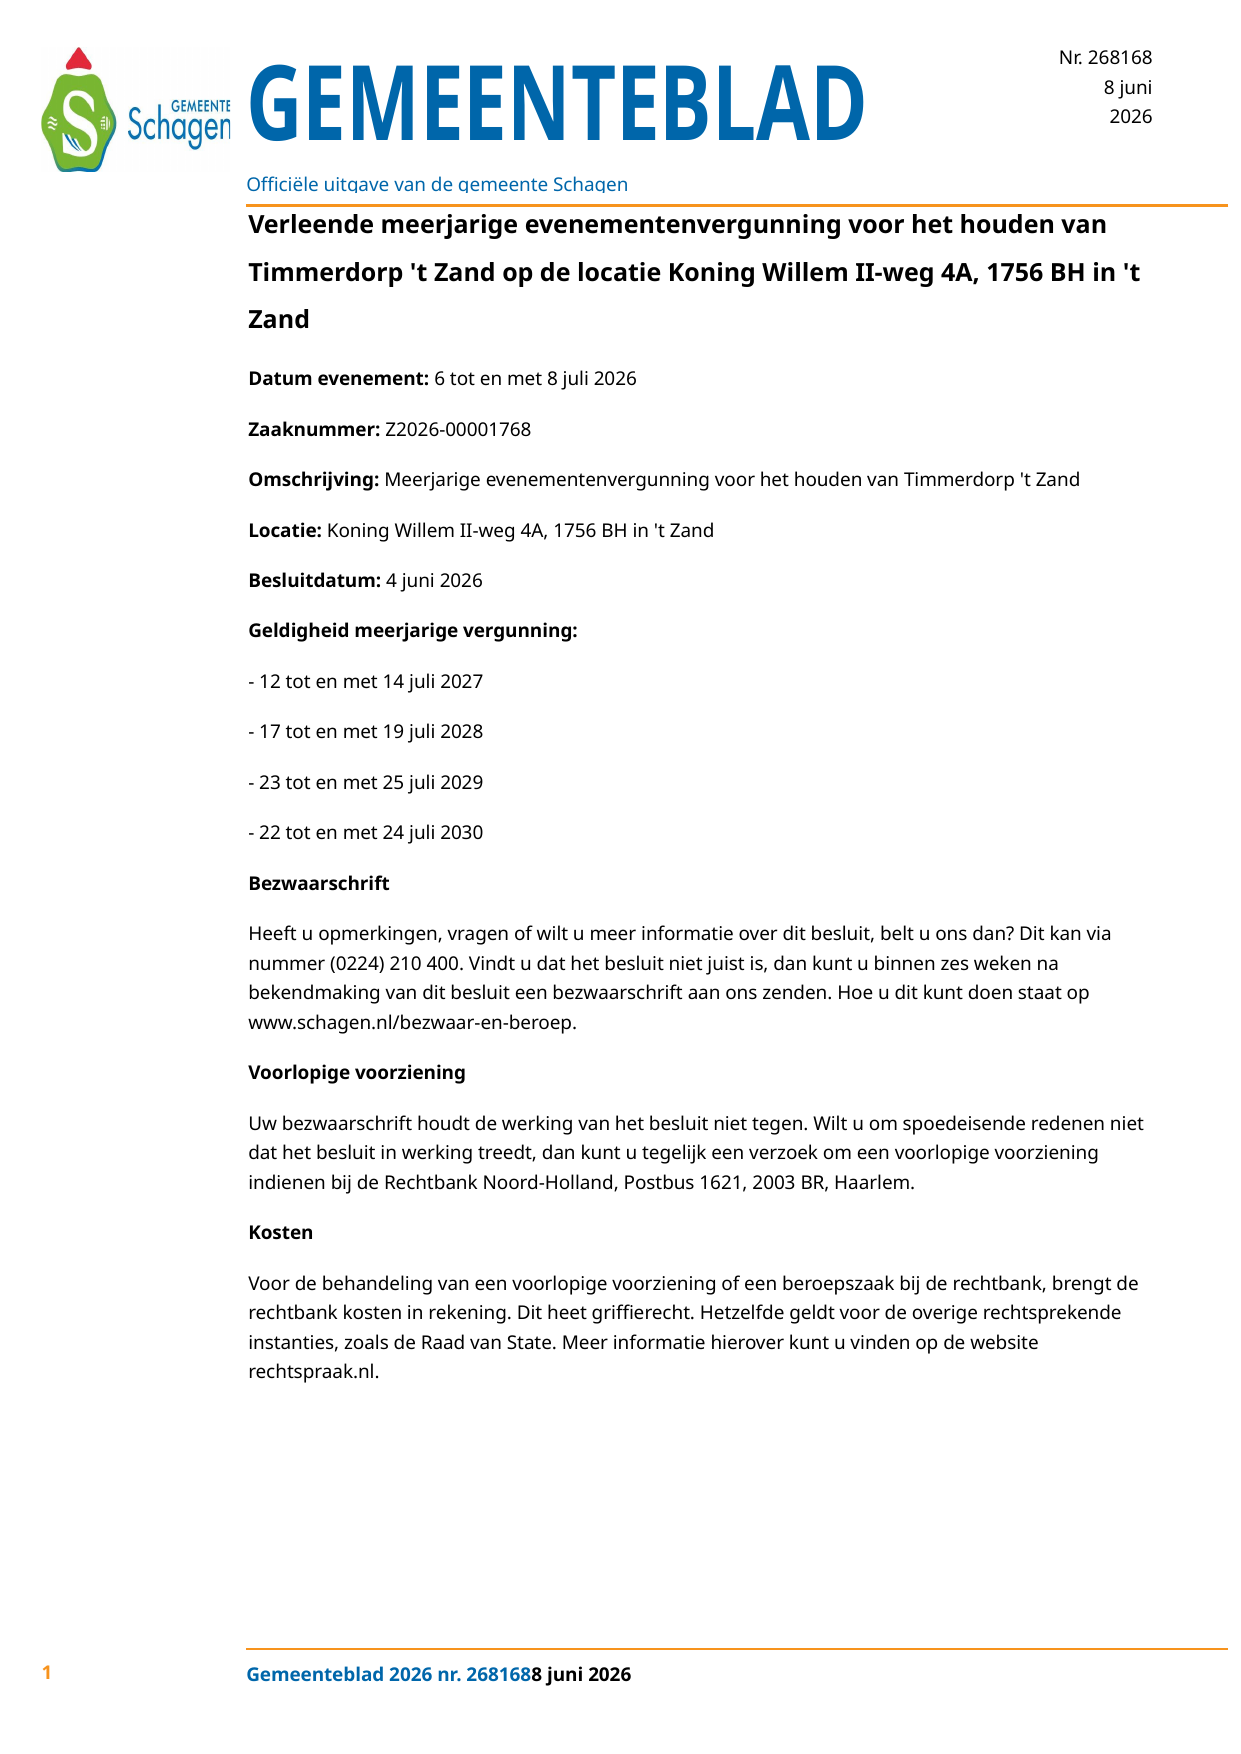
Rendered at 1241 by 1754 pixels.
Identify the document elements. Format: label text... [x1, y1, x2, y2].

text Uw bezwaarschrift houdt de werking van het besluit niet tegen. Wilt u om spoedeisende redenen niet dat het besluit in werking treedt, dan kunt u tegelijk een verzoek om een voorlopige voorziening indienen bij de Rechtbank Noord-Holland, Postbus 1621, 2003 BR, Haarlem. [248, 1110, 1152, 1194]
text Voorlopige voorziening [248, 1059, 1152, 1085]
text Omschrijving: Meerjarige evenementenvergunning voor het houden van Timmerdorp 't Zand [248, 466, 1152, 492]
text Geldigheid meerjarige vergunning: [248, 618, 1152, 643]
text Locatie: Koning Willem II-weg 4A, 1756 BH in 't Zand [248, 517, 1152, 542]
text Besluitdatum: 4 juni 2026 [248, 567, 1152, 593]
text - 22 tot en met 24 juli 2030 [248, 819, 1152, 845]
text - 23 tot en met 25 juli 2029 [248, 769, 1152, 794]
text Voor de behandeling van een voorlopige voorziening of een beroepszaak bij de rechtbank, brengt de rechtbank kosten in rekening. Dit heet griffierecht. Hetzelfde geldt voor de overige rechtsprekende instanties, zoals de Raad van State. Meer informatie hierover kunt u vinden op de website rechtspraak.nl. [248, 1270, 1152, 1384]
text Datum evenement: 6 tot en met 8 juli 2026 [248, 366, 1152, 391]
picture [41, 47, 231, 172]
text - 12 tot en met 14 juli 2027 [248, 668, 1152, 694]
text Bezwaarschrift [248, 870, 1152, 895]
text Zaaknummer: Z2026-00001768 [248, 416, 1152, 442]
text Heeft u opmerkingen, vragen of wilt u meer informatie over dit besluit, belt u ons dan? Dit kan via nummer (0224) 210 400. Vindt u dat het besluit niet juist is, dan kunt u binnen zes weken na bekendmaking van dit besluit een bezwaarschrift aan ons zenden. Hoe u dit kunt doen staat op www.schagen.nl/bezwaar-en-beroep. [248, 920, 1152, 1034]
text - 17 tot en met 19 juli 2028 [248, 718, 1152, 744]
text Kosten [248, 1219, 1152, 1245]
text Verleende meerjarige evenementenvergunning voor het houden van Timmerdorp 't Zand op de locatie Koning Willem II-weg 4A, 1756 BH in 't Zand [248, 207, 1152, 336]
